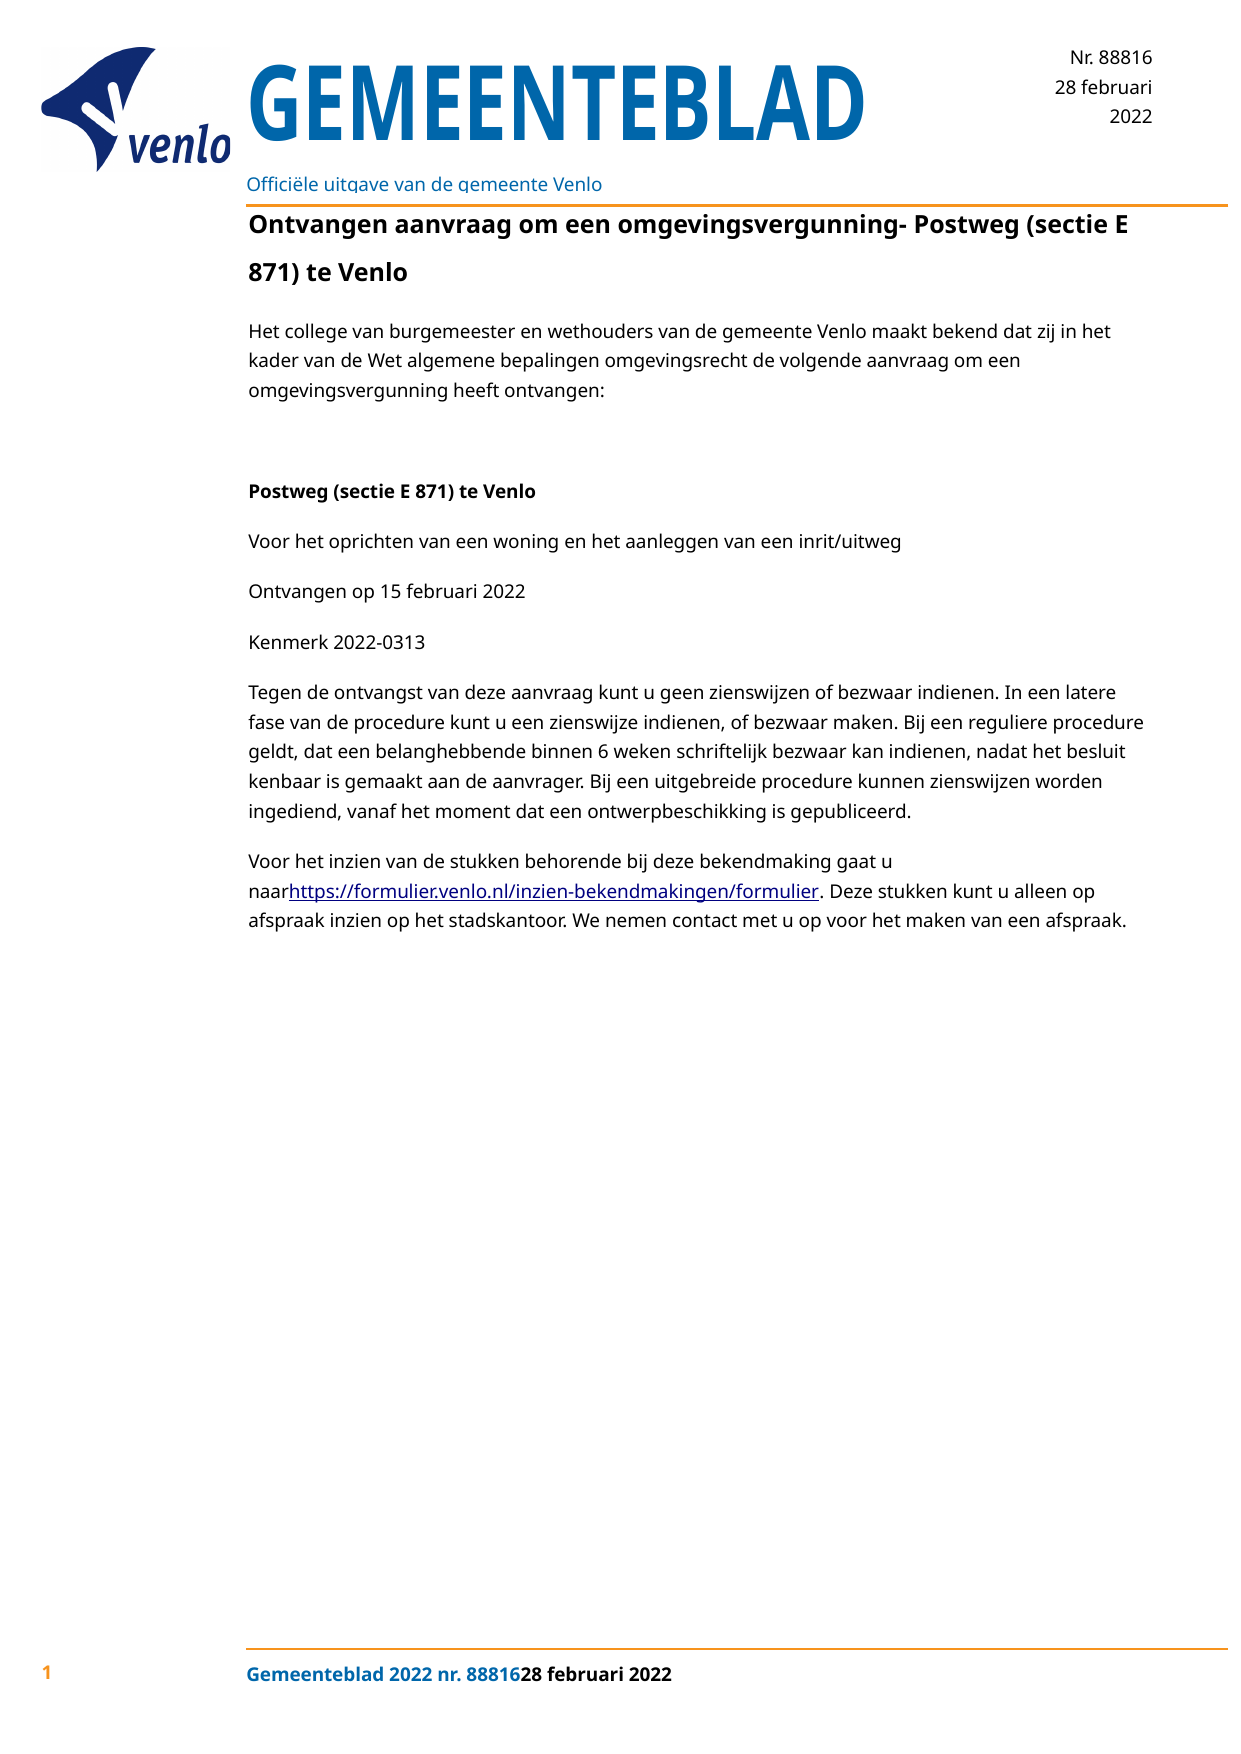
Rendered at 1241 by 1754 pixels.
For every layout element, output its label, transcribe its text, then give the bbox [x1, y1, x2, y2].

text Het college van burgemeester en wethouders van de gemeente Venlo maakt bekend dat zij in het kader van de Wet algemene bepalingen omgevingsrecht de volgende aanvraag om een omgevingsvergunning heeft ontvangen: [248, 318, 1152, 403]
text Kenmerk 2022-0313 [248, 629, 1152, 655]
text Voor het oprichten van een woning en het aanleggen van een inrit/uitweg [248, 528, 1152, 554]
text Ontvangen aanvraag om een omgevingsvergunning- Postweg (sectie E 871) te Venlo [248, 207, 1152, 288]
text Postweg (sectie E 871) te Venlo [248, 478, 1152, 504]
text Voor het inzien van de stukken behorende bij deze bekendmaking gaat u naarhttps://formulier.venlo.nl/inzien-bekendmakingen/formulier. Deze stukken kunt u alleen op afspraak inzien op het stadskantoor. We nemen contact met u op voor het maken van een afspraak. [248, 848, 1152, 933]
text Tegen de ontvangst van deze aanvraag kunt u geen zienswijzen of bezwaar indienen. In een latere fase van de procedure kunt u een zienswijze indienen, of bezwaar maken. Bij een reguliere procedure geldt, dat een belanghebbende binnen 6 weken schriftelijk bezwaar kan indienen, nadat het besluit kenbaar is gemaakt aan de aanvrager. Bij een uitgebreide procedure kunnen zienswijzen worden ingediend, vanaf het moment dat een ontwerpbeschikking is gepubliceerd. [248, 679, 1152, 824]
text Ontvangen op 15 februari 2022 [248, 579, 1152, 604]
picture [41, 47, 231, 172]
